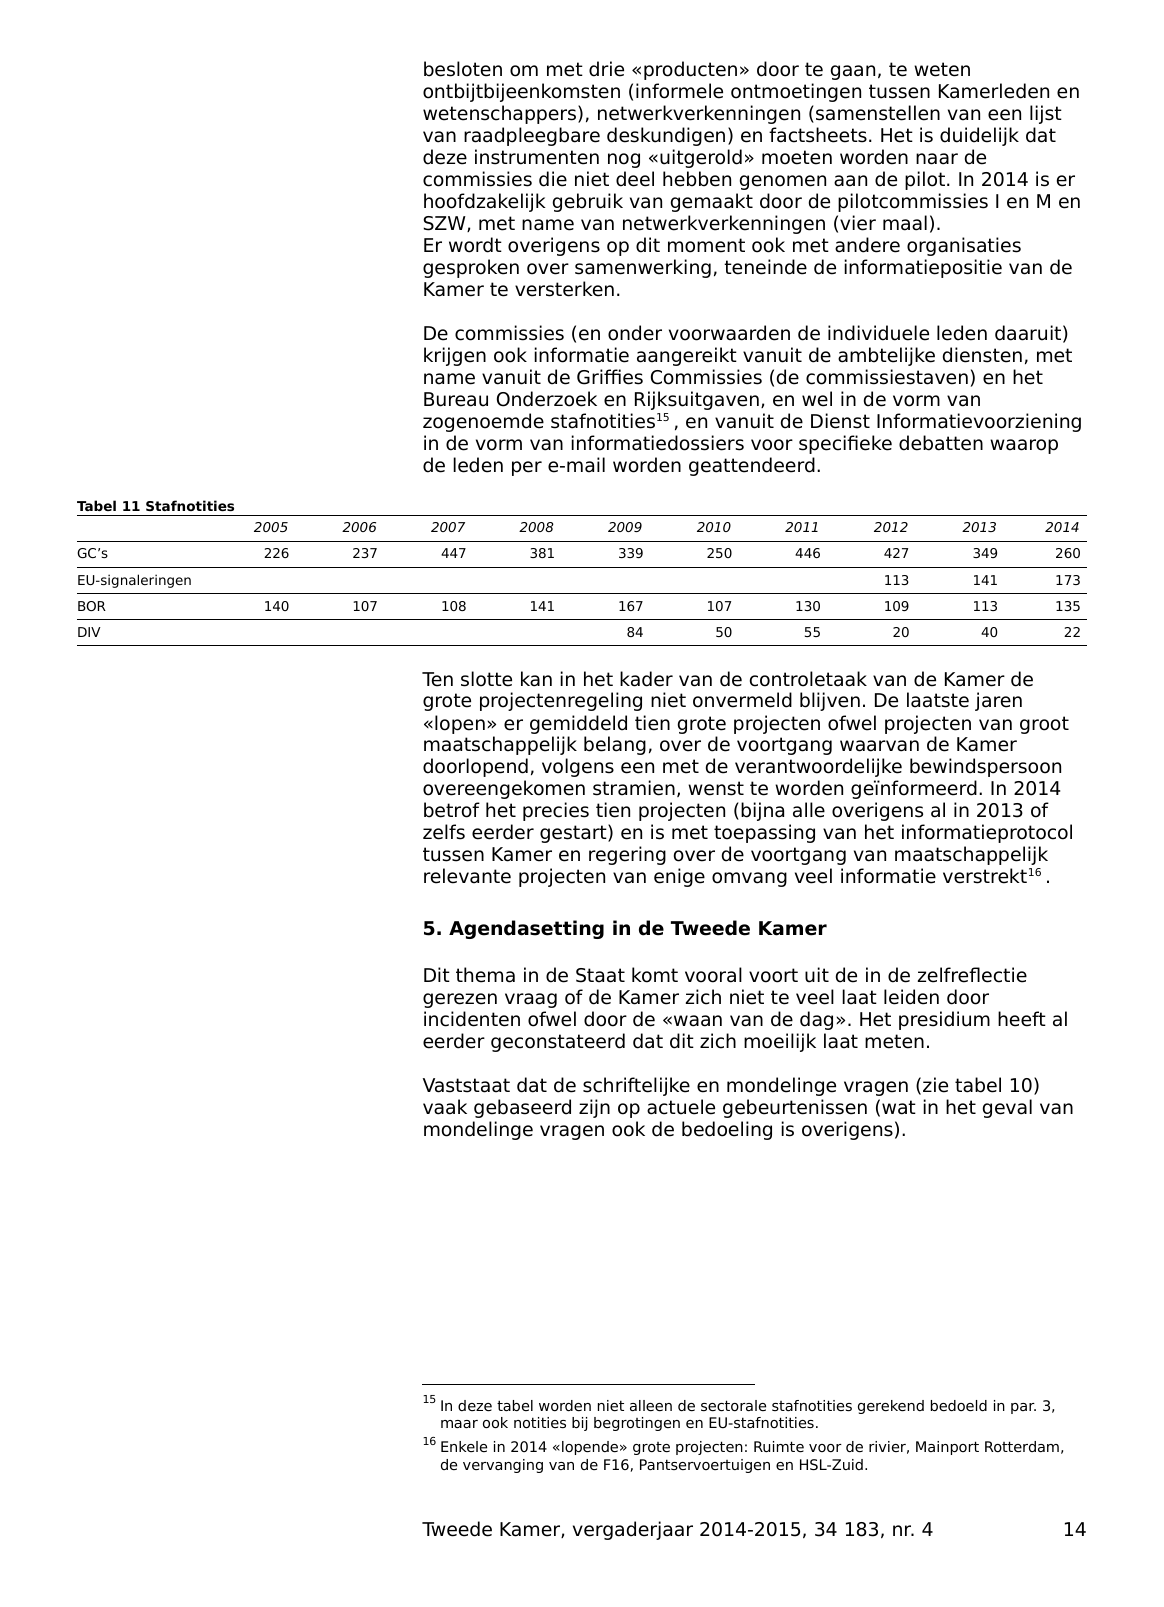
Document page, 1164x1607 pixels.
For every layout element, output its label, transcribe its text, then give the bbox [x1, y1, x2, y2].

table_cell 173 [1004, 568, 1087, 593]
table_cell 2011 [738, 516, 827, 541]
table_cell [207, 568, 295, 593]
table_cell 2009 [561, 516, 649, 541]
text Dit thema in de Staat komt vooral voort uit de in de zelfreflectie gerezen vraag of de Kamer zich niet te veel laat leiden door incidenten ofwel door de «waan van de dag». Het presidium heeft al eerder geconstateerd dat dit zich moeilijk laat meten. [422, 965, 1087, 1053]
table_cell 2008 [473, 516, 561, 541]
table_cell 2010 [650, 516, 738, 541]
table_cell GC’s [77, 542, 207, 567]
table_cell 167 [561, 594, 649, 619]
table_cell 113 [915, 594, 1004, 619]
table_cell 339 [561, 542, 649, 567]
table_cell 22 [1004, 620, 1087, 645]
text Er wordt overigens op dit moment ook met andere organisaties gesproken over samenwerking, teneinde de informatiepositie van de Kamer te versterken. [422, 235, 1087, 301]
table_cell 349 [915, 542, 1004, 567]
table_cell 84 [561, 620, 649, 645]
text Vaststaat dat de schriftelijke en mondelinge vragen (zie tabel 10) vaak gebaseerd zijn op actuele gebeurtenissen (wat in het geval van mondelinge vragen ook de bedoeling is overigens). [422, 1075, 1087, 1141]
table_cell 40 [915, 620, 1004, 645]
table_cell 50 [650, 620, 738, 645]
table_cell 108 [384, 594, 472, 619]
table_cell 55 [738, 620, 827, 645]
table_cell 130 [738, 594, 827, 619]
table_cell 2006 [295, 516, 384, 541]
table_cell DIV [77, 620, 207, 645]
table_cell 141 [473, 594, 561, 619]
table_cell EU-signaleringen [77, 568, 207, 593]
table_cell 20 [827, 620, 915, 645]
table_cell 107 [650, 594, 738, 619]
table_cell [738, 568, 827, 593]
subtitle 5. Agendasetting in de Tweede Kamer [422, 918, 1087, 940]
table_cell [473, 568, 561, 593]
table_cell 113 [827, 568, 915, 593]
table_cell [384, 568, 472, 593]
table_cell 107 [295, 594, 384, 619]
table_cell 381 [473, 542, 561, 567]
text Ten slotte kan in het kader van de controletaak van de Kamer de grote projectenregeling niet onvermeld blijven. De laatste jaren «lopen» er gemiddeld tien grote projecten ofwel projecten van groot maatschappelijk belang, over de voortgang waarvan de Kamer doorlopend, volgens een met de verantwoordelijke bewindspersoon overeengekomen stramien, wenst te worden geïnformeerd. In 2014 betrof het precies tien projecten (bijna alle overigens al in 2013 of zelfs eerder gestart) en is met toepassing van het informatieprotocol tussen Kamer en regering over de voortgang van maatschappelijk relevante projecten van enige omvang veel informatie verstrekt. [422, 668, 1087, 888]
text besloten om met drie «producten» door te gaan, te weten ontbijtbijeenkomsten (informele ontmoetingen tussen Kamerleden en wetenschappers), netwerkverkenningen (samenstellen van een lijst van raadpleegbare deskundigen) en factsheets. Het is duidelijk dat deze instrumenten nog «uitgerold» moeten worden naar de commissies die niet deel hebben genomen aan de pilot. In 2014 is er hoofdzakelijk gebruik van gemaakt door de pilotcommissies I en M en SZW, met name van netwerkverkenningen (vier maal). [422, 59, 1087, 235]
table_cell [473, 620, 561, 645]
table_cell [650, 568, 738, 593]
table_cell [295, 568, 384, 593]
table_cell 2012 [827, 516, 915, 541]
table_cell 140 [207, 594, 295, 619]
table_cell 226 [207, 542, 295, 567]
table_cell [295, 620, 384, 645]
table_cell 446 [738, 542, 827, 567]
table_cell [561, 568, 649, 593]
table_cell [207, 620, 295, 645]
table_cell 109 [827, 594, 915, 619]
table_cell 237 [295, 542, 384, 567]
table_cell [384, 620, 472, 645]
table_cell 135 [1004, 594, 1087, 619]
text In deze tabel worden niet alleen de sectorale stafnotities gerekend bedoeld in par. 3, maar ook notities bij begrotingen en EU-stafnotities. [422, 1393, 1087, 1432]
table_cell 141 [915, 568, 1004, 593]
table_cell 250 [650, 542, 738, 567]
table_cell 2014 [1004, 516, 1087, 541]
text De commissies (en onder voorwaarden de individuele leden daaruit) krijgen ook informatie aangereikt vanuit de ambtelijke diensten, met name vanuit de Griffies Commissies (de commissiestaven) en het Bureau Onderzoek en Rijksuitgaven, en wel in de vorm van zogenoemde stafnotities, en vanuit de Dienst Informatievoorziening in de vorm van informatiedossiers voor specifieke debatten waarop de leden per e-mail worden geattendeerd. [422, 323, 1087, 477]
table_cell BOR [77, 594, 207, 619]
table_cell 2007 [384, 516, 472, 541]
table_cell 2005 [207, 516, 295, 541]
table_cell 427 [827, 542, 915, 567]
text Enkele in 2014 «lopende» grote projecten: Ruimte voor de rivier, Mainport Rotterdam, de vervanging van de F16, Pantservoertuigen en HSL-Zuid. [422, 1435, 1087, 1474]
table_cell 2013 [915, 516, 1004, 541]
table_cell 447 [384, 542, 472, 567]
table_header Tabel 11 Stafnotities [77, 499, 1087, 514]
table_cell [77, 516, 207, 541]
table_cell 260 [1004, 542, 1087, 567]
